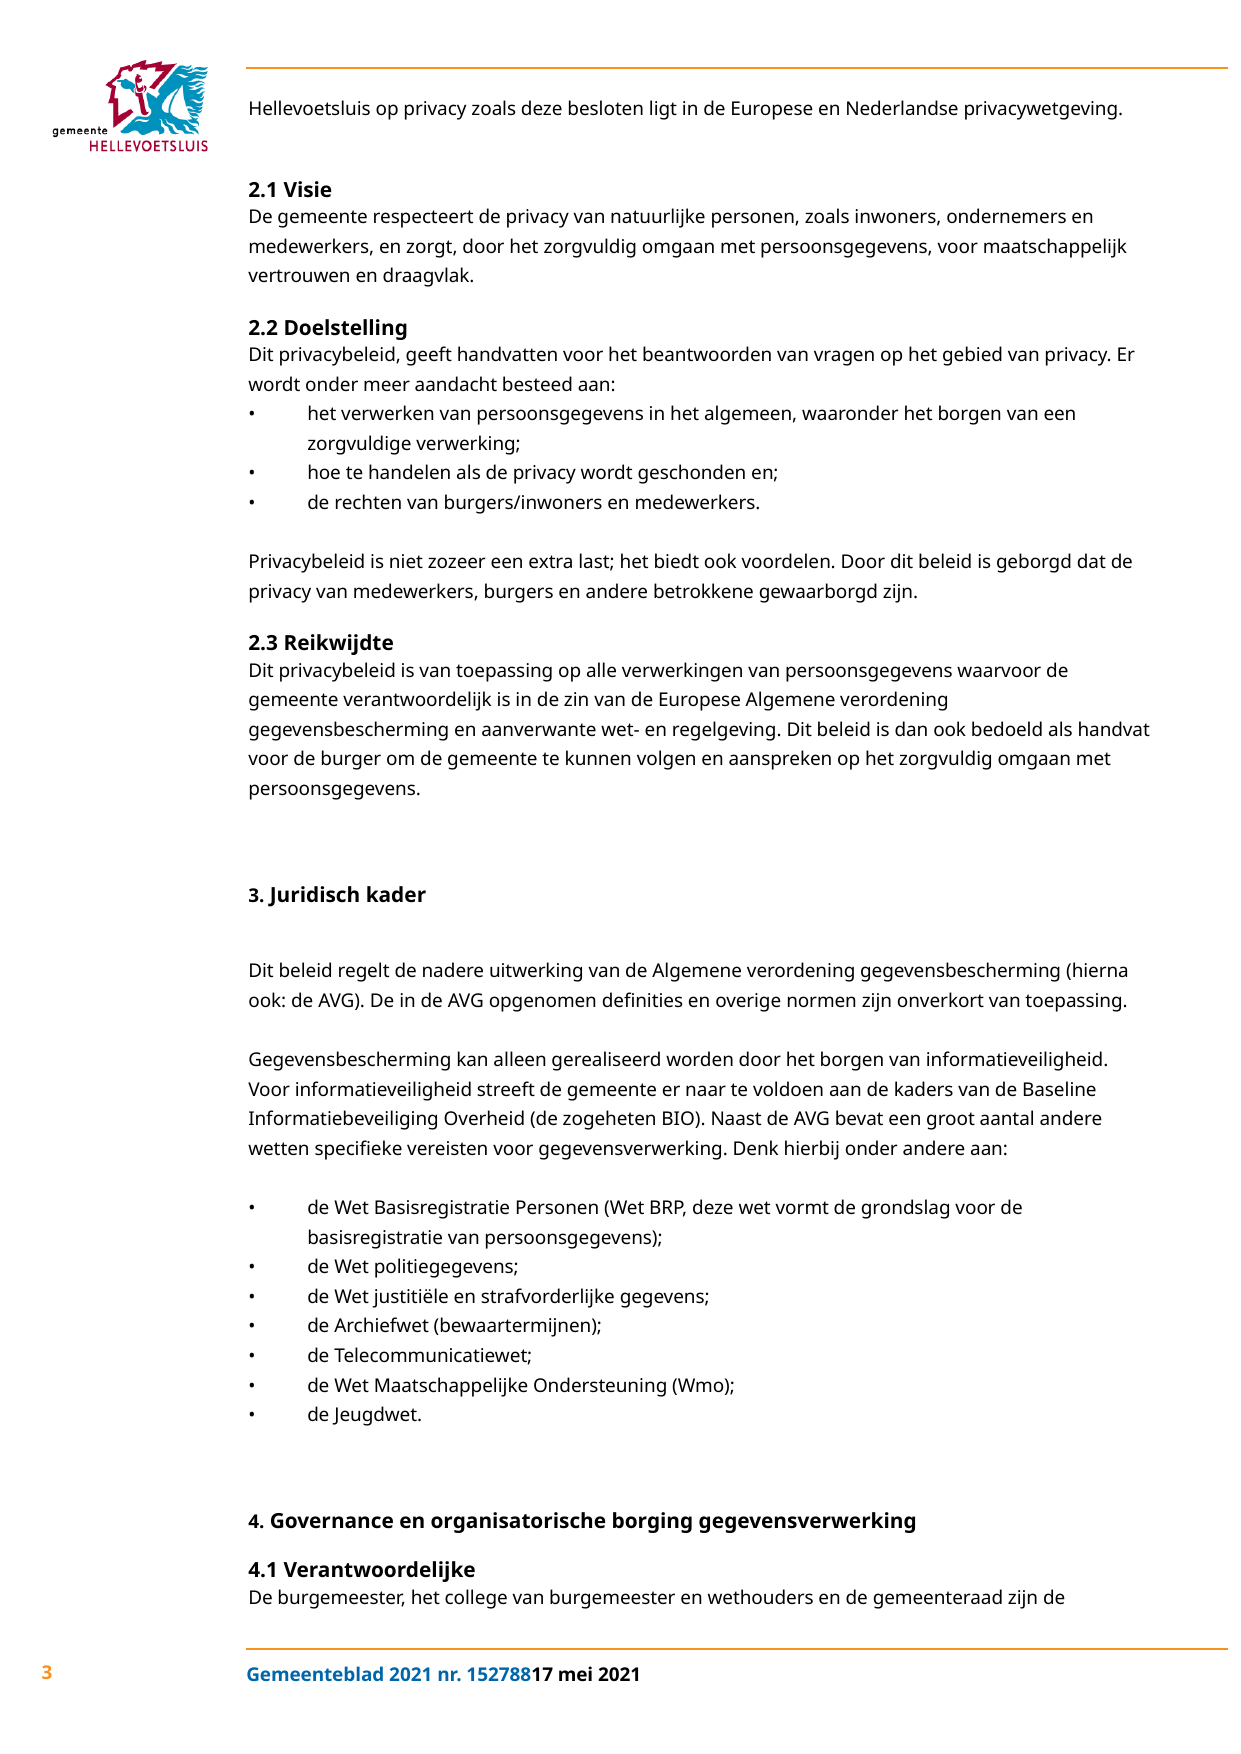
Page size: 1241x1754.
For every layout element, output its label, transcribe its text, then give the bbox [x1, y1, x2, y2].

text Dit privacybeleid, geeft handvatten voor het beantwoorden van vragen op het gebied van privacy. Er wordt onder meer aandacht besteed aan: [248, 341, 1152, 397]
text 3. Juridisch kader [248, 880, 1152, 908]
text 4.1 Verantwoordelijke [248, 1555, 1152, 1584]
list de Wet politiegegevens; [248, 1253, 1152, 1279]
text De burgemeester, het college van burgemeester en wethouders en de gemeenteraad zijn de [248, 1584, 1152, 1609]
list de rechten van burgers/inwoners en medewerkers. [248, 489, 1152, 515]
text 2.3 Reikwijdte [248, 628, 1152, 657]
list de Wet justitiële en strafvorderlijke gegevens; [248, 1283, 1152, 1309]
text 2.2 Doelstelling [248, 313, 1152, 341]
text Dit beleid regelt de nadere uitwerking van de Algemene verordening gegevensbescherming (hierna ook: de AVG). De in de AVG opgenomen definities en overige normen zijn onverkort van toepassing. [248, 958, 1152, 1013]
list de Wet Maatschappelijke Ondersteuning (Wmo); [248, 1372, 1152, 1397]
list de Archiefwet (bewaartermijnen); [248, 1313, 1152, 1338]
text 2.1 Visie [248, 175, 1152, 203]
list de Wet Basisregistratie Personen (Wet BRP, deze wet vormt de grondslag voor de basisregistratie van persoonsgegevens); [248, 1194, 1152, 1249]
list de Jeugdwet. [248, 1401, 1152, 1427]
list de Telecommunicatiewet; [248, 1342, 1152, 1368]
text Dit privacybeleid is van toepassing op alle verwerkingen van persoonsgegevens waarvoor de gemeente verantwoordelijk is in de zin van de Europese Algemene verordening gegevensbescherming en aanverwante wet- en regelgeving. Dit beleid is dan ook bedoeld als handvat voor de burger om de gemeente te kunnen volgen en aanspreken op het zorgvuldig omgaan met persoonsgegevens. [248, 657, 1152, 801]
list het verwerken van persoonsgegevens in het algemeen, waaronder het borgen van een zorgvuldige verwerking; [248, 400, 1152, 456]
list hoe te handelen als de privacy wordt geschonden en; [248, 459, 1152, 485]
picture [41, 47, 231, 172]
text De gemeente respecteert de privacy van natuurlijke personen, zoals inwoners, ondernemers en medewerkers, en zorgt, door het zorgvuldig omgaan met persoonsgegevens, voor maatschappelijk vertrouwen en draagvlak. [248, 203, 1152, 288]
text Hellevoetsluis op privacy zoals deze besloten ligt in de Europese en Nederlandse privacywetgeving. [248, 95, 1152, 121]
text 4. Governance en organisatorische borging gegevensverwerking [248, 1506, 1152, 1534]
text Privacybeleid is niet zozeer een extra last; het biedt ook voordelen. Door dit beleid is geborgd dat de privacy van medewerkers, burgers en andere betrokkene gewaarborgd zijn. [248, 548, 1152, 604]
text Gegevensbescherming kan alleen gerealiseerd worden door het borgen van informatieveiligheid. Voor informatieveiligheid streeft de gemeente er naar te voldoen aan de kaders van de Baseline Informatiebeveiliging Overheid (de zogeheten BIO). Naast de AVG bevat een groot aantal andere wetten specifieke vereisten voor gegevensverwerking. Denk hierbij onder andere aan: [248, 1046, 1152, 1161]
